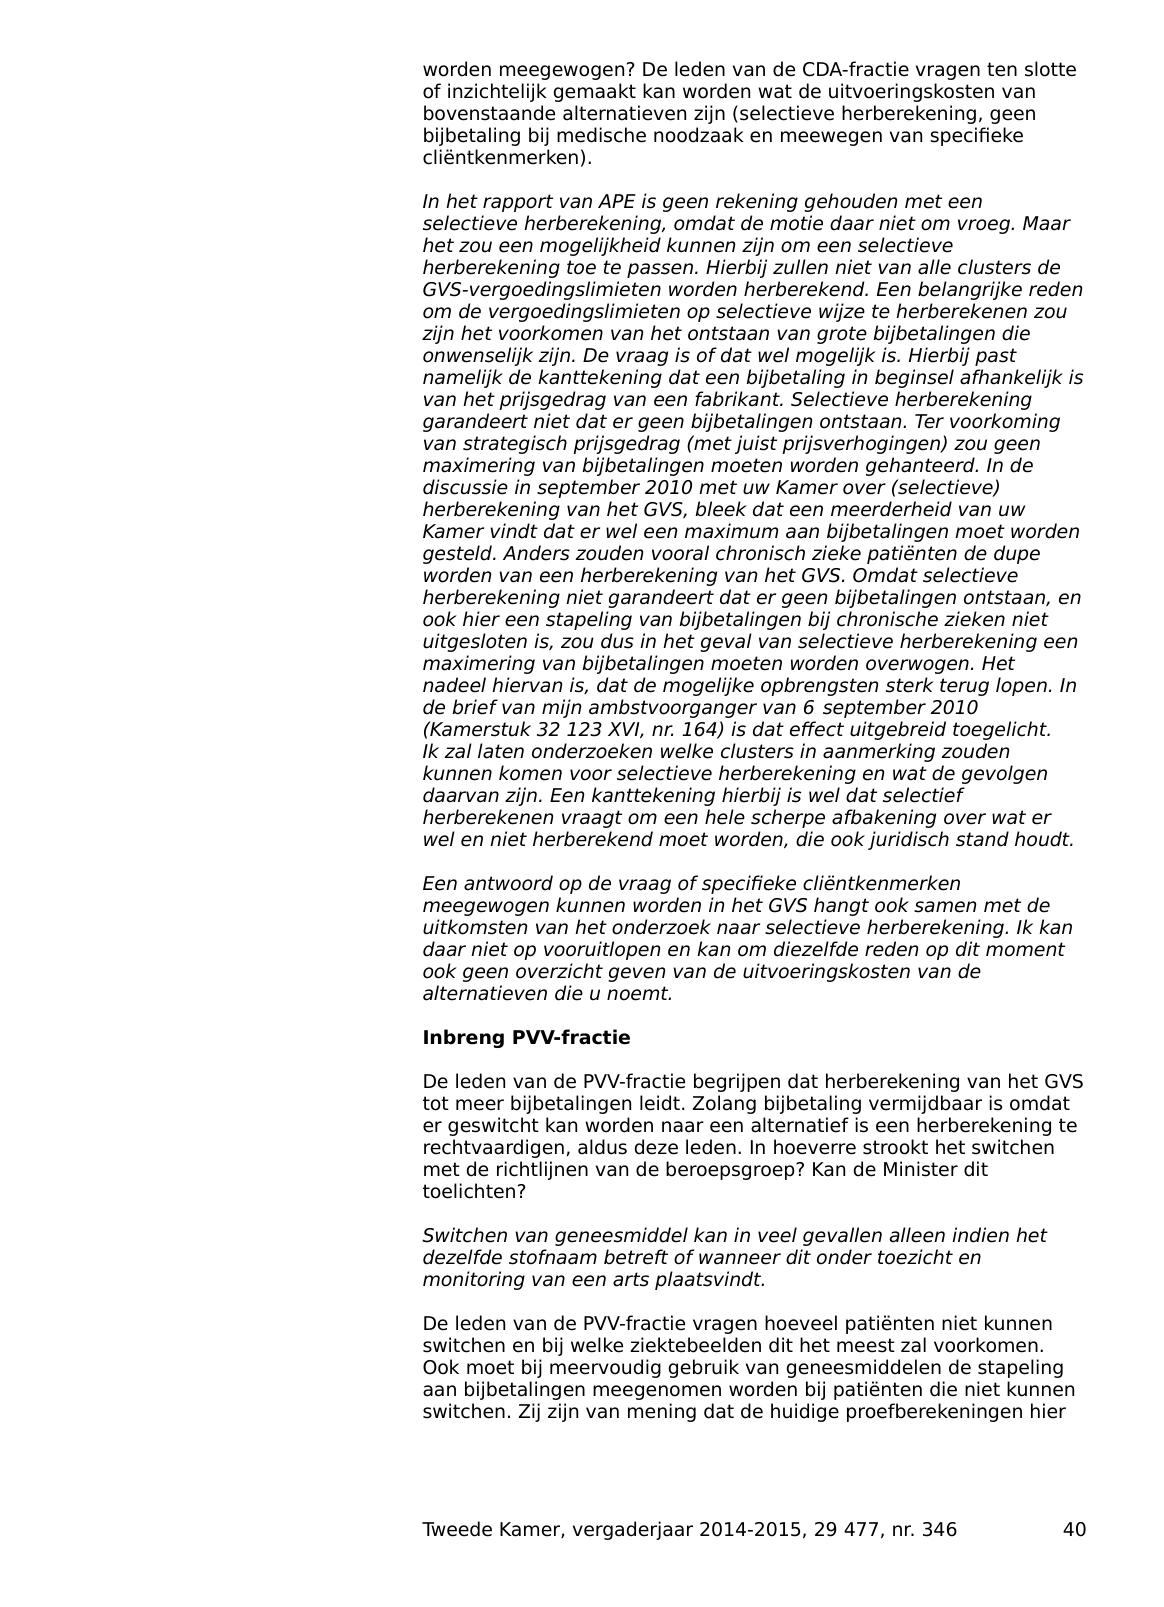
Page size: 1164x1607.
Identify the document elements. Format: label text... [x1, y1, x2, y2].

text Switchen van geneesmiddel kan in veel gevallen alleen indien het dezelfde stofnaam betreft of wanneer dit onder toezicht en monitoring van een arts plaatsvindt. [422, 1225, 1087, 1291]
text worden meegewogen? De leden van de CDA-fractie vragen ten slotte of inzichtelijk gemaakt kan worden wat de uitvoeringskosten van bovenstaande alternatieven zijn (selectieve herberekening, geen bijbetaling bij medische noodzaak en meewegen van specifieke cliëntkenmerken). [422, 59, 1087, 169]
text Een antwoord op de vraag of specifieke cliëntkenmerken meegewogen kunnen worden in het GVS hangt ook samen met de uitkomsten van het onderzoek naar selectieve herberekening. Ik kan daar niet op vooruitlopen en kan om diezelfde reden op dit moment ook geen overzicht geven van de uitvoeringskosten van de alternatieven die u noemt. [422, 873, 1087, 1004]
subtitle Inbreng PVV-fractie [422, 1027, 1087, 1049]
text In het rapport van APE is geen rekening gehouden met een selectieve herberekening, omdat de motie daar niet om vroeg. Maar het zou een mogelijkheid kunnen zijn om een selectieve herberekening toe te passen. Hierbij zullen niet van alle clusters de GVS-vergoedingslimieten worden herberekend. Een belangrijke reden om de vergoedingslimieten op selectieve wijze te herberekenen zou zijn het voorkomen van het ontstaan van grote bijbetalingen die onwenselijk zijn. De vraag is of dat wel mogelijk is. Hierbij past namelijk de kanttekening dat een bijbetaling in beginsel afhankelijk is van het prijsgedrag van een fabrikant. Selectieve herberekening garandeert niet dat er geen bijbetalingen ontstaan. Ter voorkoming van strategisch prijsgedrag (met juist prijsverhogingen) zou geen maximering van bijbetalingen moeten worden gehanteerd. In de discussie in september 2010 met uw Kamer over (selectieve) herberekening van het GVS, bleek dat een meerderheid van uw Kamer vindt dat er wel een maximum aan bijbetalingen moet worden gesteld. Anders zouden vooral chronisch zieke patiënten de dupe worden van een herberekening van het GVS. Omdat selectieve herberekening niet garandeert dat er geen bijbetalingen ontstaan, en ook hier een stapeling van bijbetalingen bij chronische zieken niet uitgesloten is, zou dus in het geval van selectieve herberekening een maximering van bijbetalingen moeten worden overwogen. Het nadeel hiervan is, dat de mogelijke opbrengsten sterk terug lopen. In de brief van mijn ambstvoorganger van 6 september 2010 (Kamerstuk 32 123 XVI, nr. 164) is dat effect uitgebreid toegelicht. [422, 191, 1087, 741]
text De leden van de PVV-fractie vragen hoeveel patiënten niet kunnen switchen en bij welke ziektebeelden dit het meest zal voorkomen. Ook moet bij meervoudig gebruik van geneesmiddelen de stapeling aan bijbetalingen meegenomen worden bij patiënten die niet kunnen switchen. Zij zijn van mening dat de huidige proefberekeningen hier [422, 1313, 1087, 1423]
text De leden van de PVV-fractie begrijpen dat herberekening van het GVS tot meer bijbetalingen leidt. Zolang bijbetaling vermijdbaar is omdat er geswitcht kan worden naar een alternatief is een herberekening te rechtvaardigen, aldus deze leden. In hoeverre strookt het switchen met de richtlijnen van de beroepsgroep? Kan de Minister dit toelichten? [422, 1071, 1087, 1203]
text Ik zal laten onderzoeken welke clusters in aanmerking zouden kunnen komen voor selectieve herberekening en wat de gevolgen daarvan zijn. Een kanttekening hierbij is wel dat selectief herberekenen vraagt om een hele scherpe afbakening over wat er wel en niet herberekend moet worden, die ook juridisch stand houdt. [422, 741, 1087, 851]
